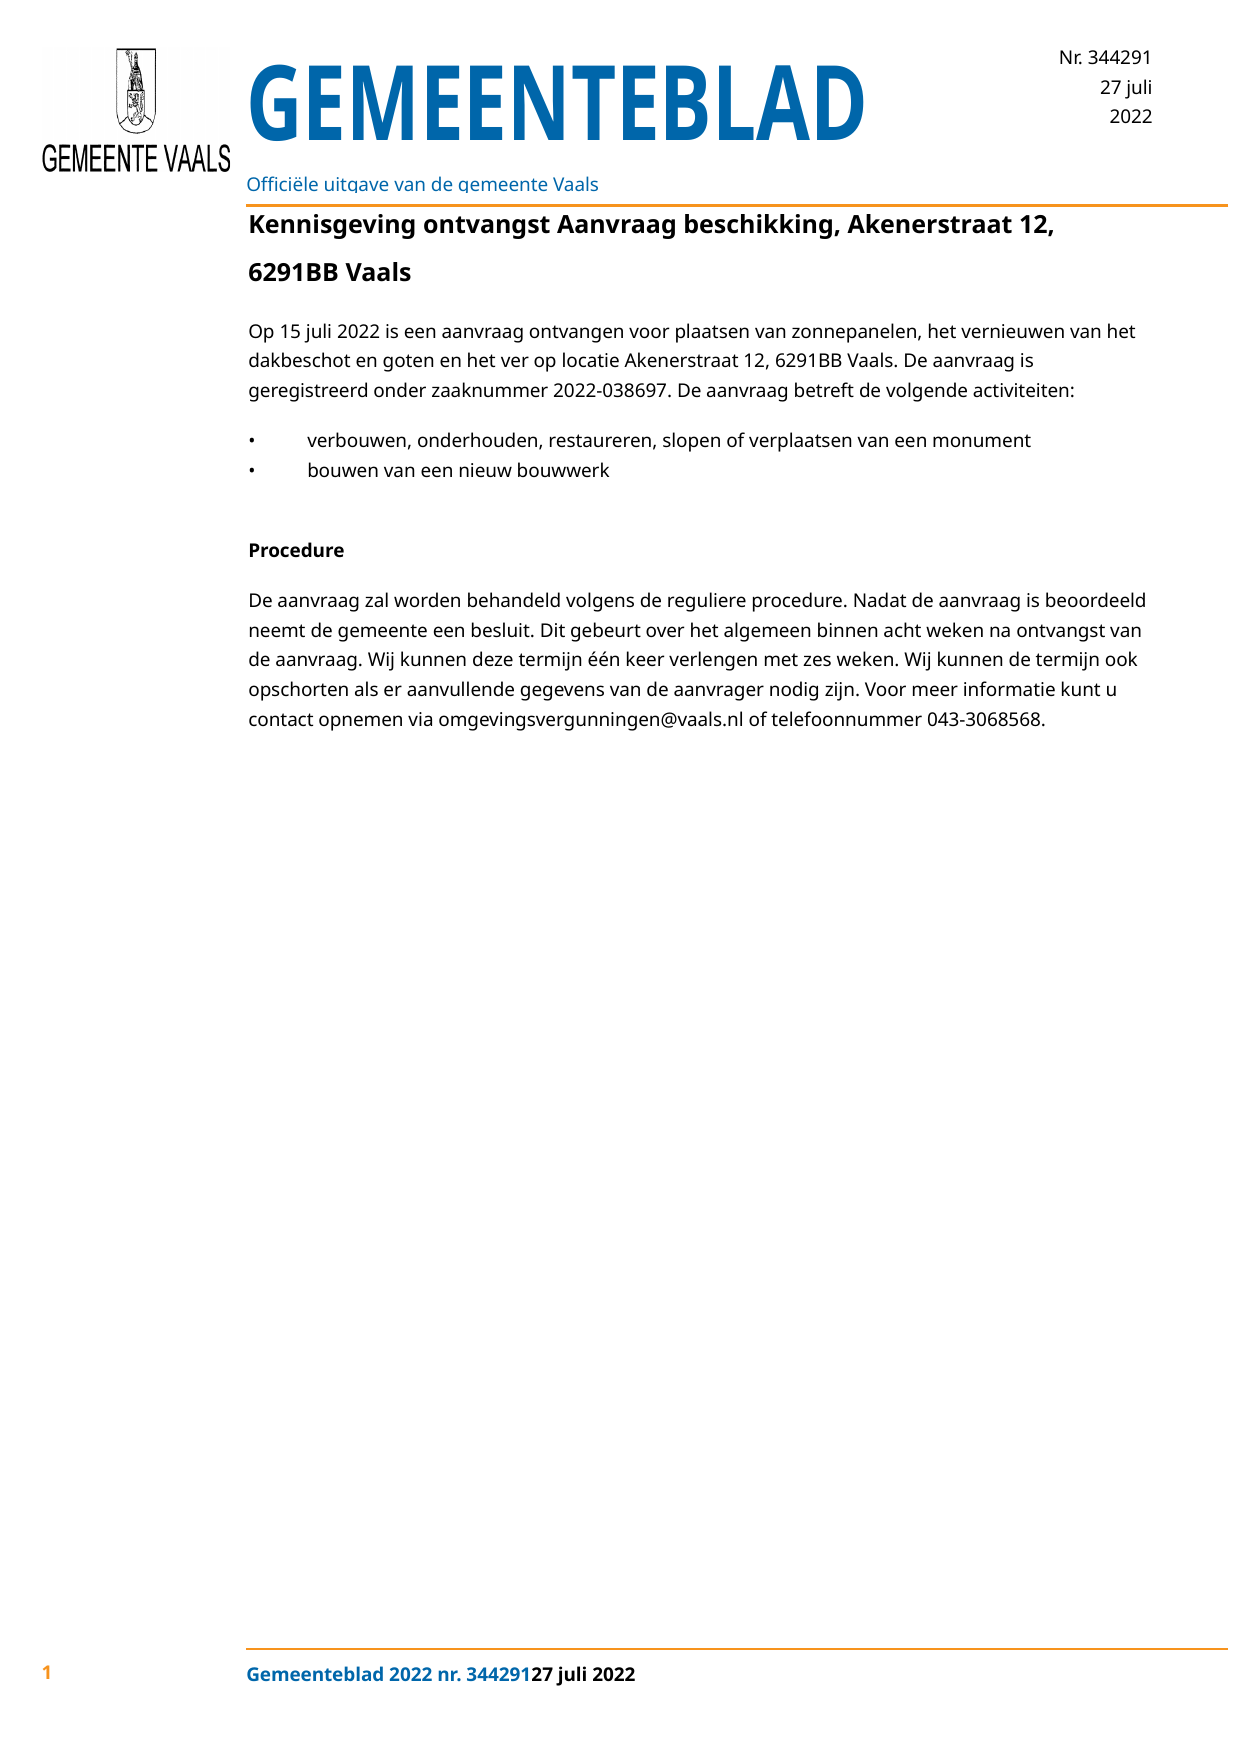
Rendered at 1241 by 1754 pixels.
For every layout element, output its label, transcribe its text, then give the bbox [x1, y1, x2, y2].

text Op 15 juli 2022 is een aanvraag ontvangen voor plaatsen van zonnepanelen, het vernieuwen van het dakbeschot en goten en het ver op locatie Akenerstraat 12, 6291BB Vaals. De aanvraag is geregistreerd onder zaaknummer 2022-038697. De aanvraag betreft de volgende activiteiten: [248, 318, 1152, 403]
text De aanvraag zal worden behandeld volgens de reguliere procedure. Nadat de aanvraag is beoordeeld neemt de gemeente een besluit. Dit gebeurt over het algemeen binnen acht weken na ontvangst van de aanvraag. Wij kunnen deze termijn één keer verlengen met zes weken. Wij kunnen de termijn ook opschorten als er aanvullende gegevens van de aanvrager nodig zijn. Voor meer informatie kunt u contact opnemen via omgevingsvergunningen@vaals.nl of telefoonnummer 043-3068568. [248, 587, 1152, 732]
list verbouwen, onderhouden, restaureren, slopen of verplaatsen van een monument [248, 427, 1152, 453]
text Kennisgeving ontvangst Aanvraag beschikking, Akenerstraat 12, 6291BB Vaals [248, 207, 1152, 288]
list bouwen van een nieuw bouwwerk [248, 457, 1152, 483]
picture [41, 47, 231, 172]
text Procedure [248, 537, 1152, 563]
